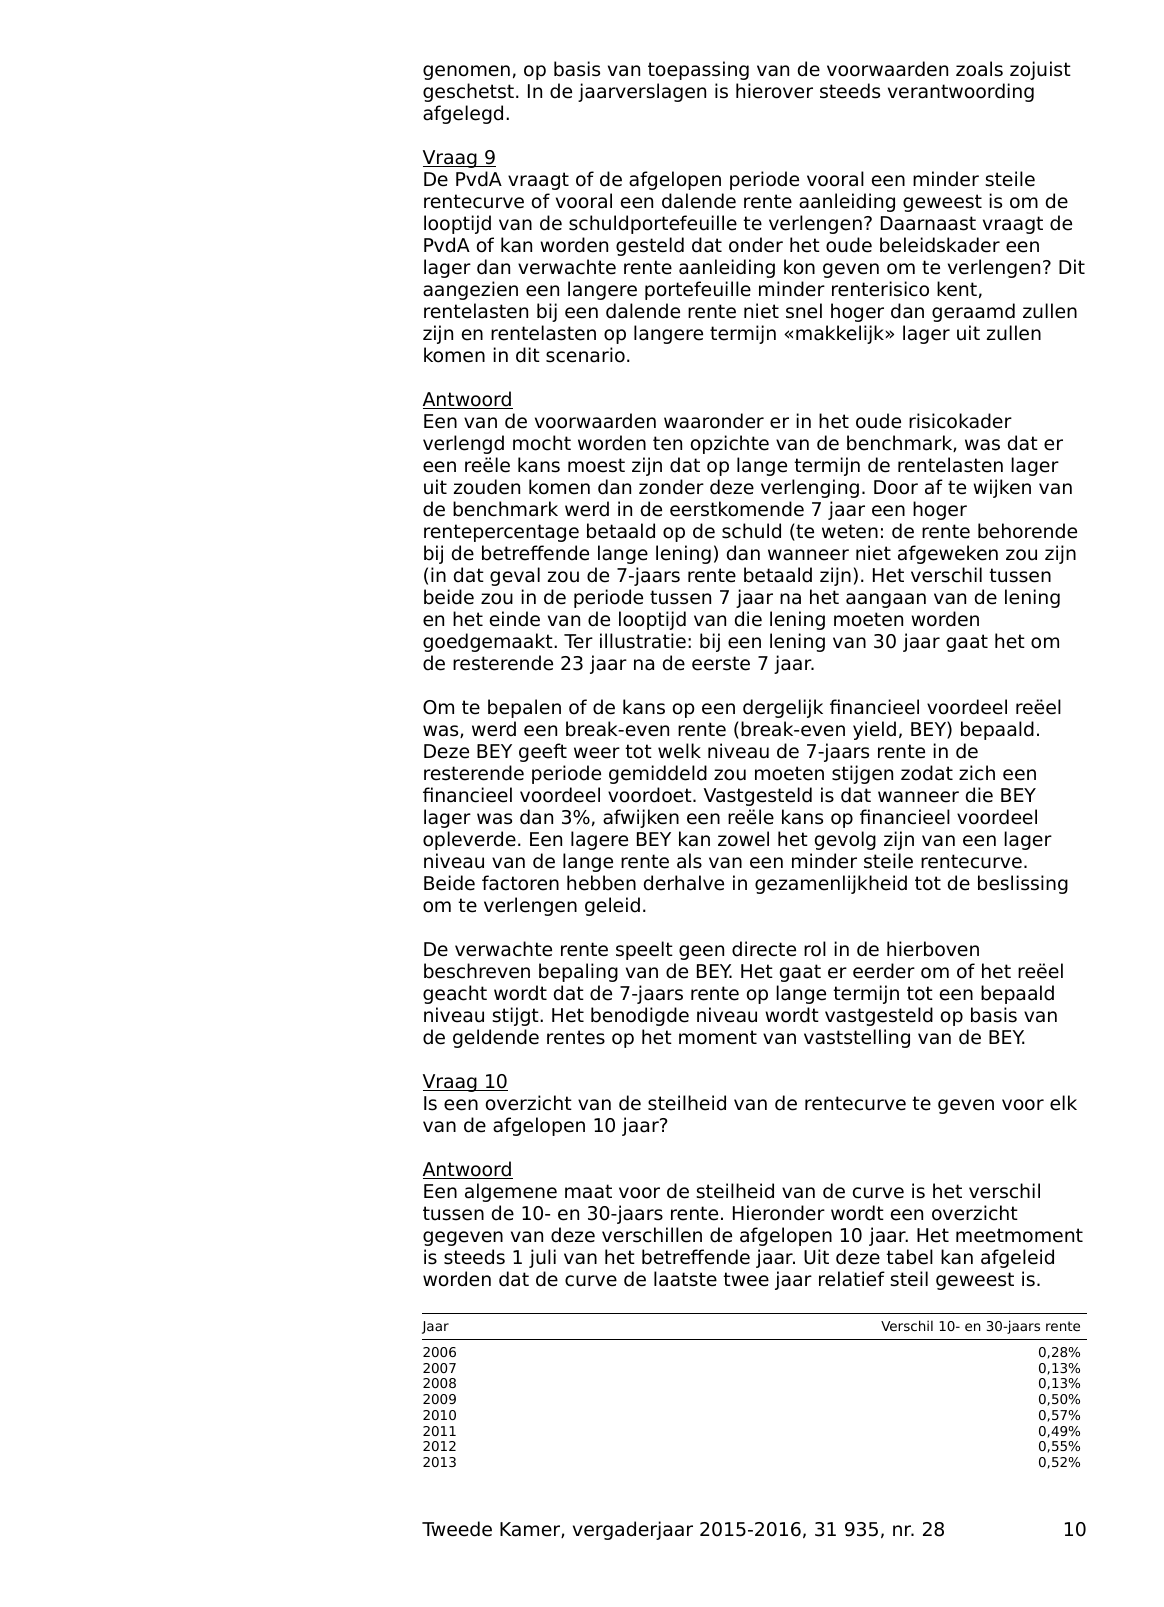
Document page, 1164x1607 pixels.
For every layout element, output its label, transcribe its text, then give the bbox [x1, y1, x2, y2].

table_cell 2011 [422, 1424, 623, 1439]
table_cell 2008 [422, 1376, 623, 1392]
table_cell 0,55% [624, 1439, 1087, 1455]
text Is een overzicht van de steilheid van de rentecurve te geven voor elk van de afgelopen 10 jaar? [422, 1093, 1087, 1137]
table_cell 0,49% [624, 1424, 1087, 1439]
text Om te bepalen of de kans op een dergelijk financieel voordeel reëel was, werd een break-even rente (break-even yield, BEY) bepaald. Deze BEY geeft weer tot welk niveau de 7-jaars rente in de resterende periode gemiddeld zou moeten stijgen zodat zich een financieel voordeel voordoet. Vastgesteld is dat wanneer die BEY lager was dan 3%, afwijken een reële kans op financieel voordeel opleverde. Een lagere BEY kan zowel het gevolg zijn van een lager niveau van de lange rente als van een minder steile rentecurve. Beide factoren hebben derhalve in gezamenlijkheid tot de beslissing om te verlengen geleid. [422, 697, 1087, 917]
table_cell 0,50% [624, 1392, 1087, 1408]
text Vraag 10 [422, 1071, 1087, 1093]
table_header Verschil 10- en 30-jaars rente [624, 1314, 1087, 1339]
table_cell 0,52% [624, 1455, 1087, 1471]
table_cell 2010 [422, 1408, 623, 1423]
table_cell 0,28% [624, 1340, 1087, 1361]
text Antwoord [422, 1159, 1087, 1181]
table_cell 0,13% [624, 1361, 1087, 1376]
table_cell 2012 [422, 1439, 623, 1455]
table_header Jaar [422, 1314, 623, 1339]
table_cell 0,13% [624, 1376, 1087, 1392]
text Een van de voorwaarden waaronder er in het oude risicokader verlengd mocht worden ten opzichte van de benchmark, was dat er een reële kans moest zijn dat op lange termijn de rentelasten lager uit zouden komen dan zonder deze verlenging. Door af te wijken van de benchmark werd in de eerstkomende 7 jaar een hoger rentepercentage betaald op de schuld (te weten: de rente behorende bij de betreffende lange lening) dan wanneer niet afgeweken zou zijn (in dat geval zou de 7-jaars rente betaald zijn). Het verschil tussen beide zou in de periode tussen 7 jaar na het aangaan van de lening en het einde van de looptijd van die lening moeten worden goedgemaakt. Ter illustratie: bij een lening van 30 jaar gaat het om de resterende 23 jaar na de eerste 7 jaar. [422, 411, 1087, 675]
table_cell 2007 [422, 1361, 623, 1376]
table_cell 0,57% [624, 1408, 1087, 1423]
text De PvdA vraagt of de afgelopen periode vooral een minder steile rentecurve of vooral een dalende rente aanleiding geweest is om de looptijd van de schuldportefeuille te verlengen? Daarnaast vraagt de PvdA of kan worden gesteld dat onder het oude beleidskader een lager dan verwachte rente aanleiding kon geven om te verlengen? Dit aangezien een langere portefeuille minder renterisico kent, rentelasten bij een dalende rente niet snel hoger dan geraamd zullen zijn en rentelasten op langere termijn «makkelijk» lager uit zullen komen in dit scenario. [422, 169, 1087, 367]
text Vraag 9 [422, 147, 1087, 169]
text Een algemene maat voor de steilheid van de curve is het verschil tussen de 10- en 30-jaars rente. Hieronder wordt een overzicht gegeven van deze verschillen de afgelopen 10 jaar. Het meetmoment is steeds 1 juli van het betreffende jaar. Uit deze tabel kan afgeleid worden dat de curve de laatste twee jaar relatief steil geweest is. [422, 1181, 1087, 1291]
table_cell 2013 [422, 1455, 623, 1471]
table_cell 2009 [422, 1392, 623, 1408]
table_cell 2006 [422, 1340, 623, 1361]
text Antwoord [422, 389, 1087, 411]
text genomen, op basis van toepassing van de voorwaarden zoals zojuist geschetst. In de jaarverslagen is hierover steeds verantwoording afgelegd. [422, 59, 1087, 125]
text De verwachte rente speelt geen directe rol in de hierboven beschreven bepaling van de BEY. Het gaat er eerder om of het reëel geacht wordt dat de 7-jaars rente op lange termijn tot een bepaald niveau stijgt. Het benodigde niveau wordt vastgesteld op basis van de geldende rentes op het moment van vaststelling van de BEY. [422, 939, 1087, 1049]
